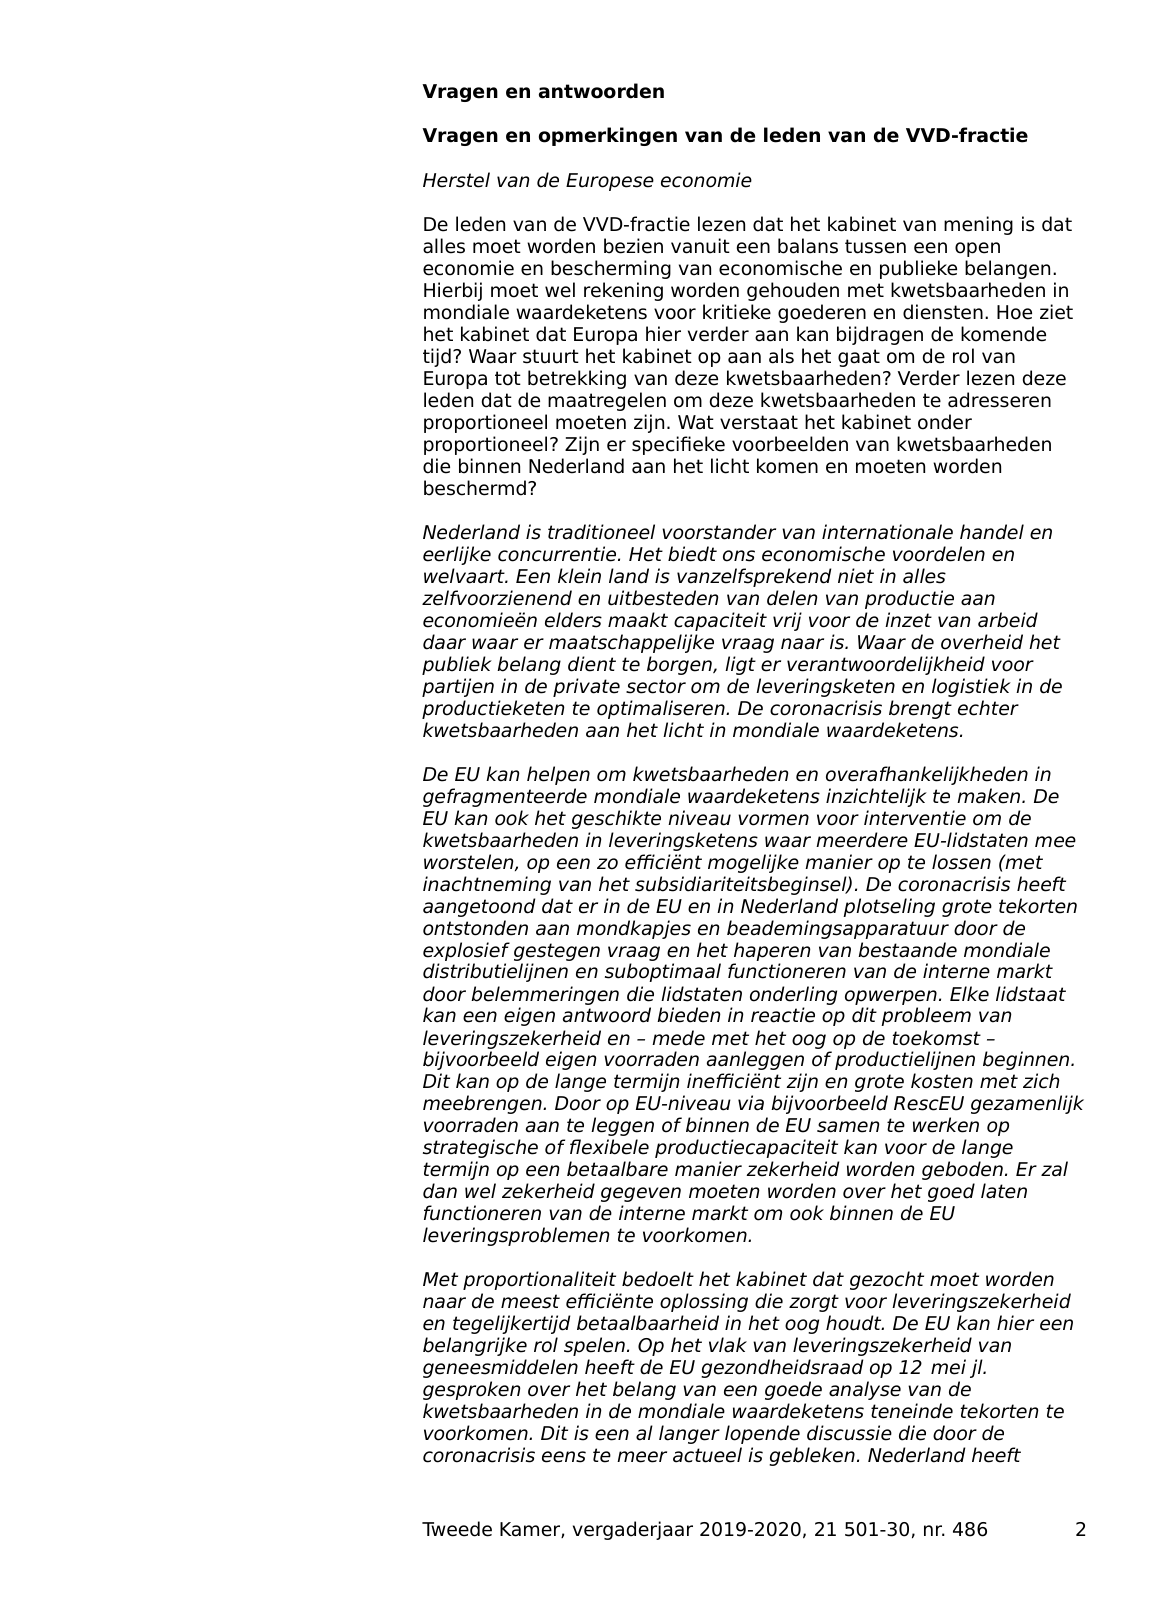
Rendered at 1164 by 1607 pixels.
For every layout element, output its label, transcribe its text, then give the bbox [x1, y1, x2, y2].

text De leden van de VVD-fractie lezen dat het kabinet van mening is dat alles moet worden bezien vanuit een balans tussen een open economie en bescherming van economische en publieke belangen. Hierbij moet wel rekening worden gehouden met kwetsbaarheden in mondiale waardeketens voor kritieke goederen en diensten. Hoe ziet het kabinet dat Europa hier verder aan kan bijdragen de komende tijd? Waar stuurt het kabinet op aan als het gaat om de rol van Europa tot betrekking van deze kwetsbaarheden? Verder lezen deze leden dat de maatregelen om deze kwetsbaarheden te adresseren proportioneel moeten zijn. Wat verstaat het kabinet onder proportioneel? Zijn er specifieke voorbeelden van kwetsbaarheden die binnen Nederland aan het licht komen en moeten worden beschermd? [422, 214, 1087, 499]
subtitle Vragen en opmerkingen van de leden van de VVD-fractie [422, 125, 1087, 147]
text Nederland is traditioneel voorstander van internationale handel en eerlijke concurrentie. Het biedt ons economische voordelen en welvaart. Een klein land is vanzelfsprekend niet in alles zelfvoorzienend en uitbesteden van delen van productie aan economieën elders maakt capaciteit vrij voor de inzet van arbeid daar waar er maatschappelijke vraag naar is. Waar de overheid het publiek belang dient te borgen, ligt er verantwoordelijkheid voor partijen in de private sector om de leveringsketen en logistiek in de productieketen te optimaliseren. De coronacrisis brengt echter kwetsbaarheden aan het licht in mondiale waardeketens. [422, 522, 1087, 741]
text De EU kan helpen om kwetsbaarheden en overafhankelijkheden in gefragmenteerde mondiale waardeketens inzichtelijk te maken. De EU kan ook het geschikte niveau vormen voor interventie om de kwetsbaarheden in leveringsketens waar meerdere EU-lidstaten mee worstelen, op een zo efficiënt mogelijke manier op te lossen (met inachtneming van het subsidiariteitsbeginsel). De coronacrisis heeft aangetoond dat er in de EU en in Nederland plotseling grote tekorten ontstonden aan mondkapjes en beademingsapparatuur door de explosief gestegen vraag en het haperen van bestaande mondiale distributielijnen en suboptimaal functioneren van de interne markt door belemmeringen die lidstaten onderling opwerpen. Elke lidstaat kan een eigen antwoord bieden in reactie op dit probleem van leveringszekerheid en – mede met het oog op de toekomst – bijvoorbeeld eigen voorraden aanleggen of productielijnen beginnen. Dit kan op de lange termijn inefficiënt zijn en grote kosten met zich meebrengen. Door op EU-niveau via bijvoorbeeld RescEU gezamenlijk voorraden aan te leggen of binnen de EU samen te werken op strategische of flexibele productiecapaciteit kan voor de lange termijn op een betaalbare manier zekerheid worden geboden. Er zal dan wel zekerheid gegeven moeten worden over het goed laten functioneren van de interne markt om ook binnen de EU leveringsproblemen te voorkomen. [422, 764, 1087, 1247]
subtitle Herstel van de Europese economie [422, 169, 1087, 192]
subtitle Vragen en antwoorden [422, 81, 1087, 103]
text Met proportionaliteit bedoelt het kabinet dat gezocht moet worden naar de meest efficiënte oplossing die zorgt voor leveringszekerheid en tegelijkertijd betaalbaarheid in het oog houdt. De EU kan hier een belangrijke rol spelen. Op het vlak van leveringszekerheid van geneesmiddelen heeft de EU gezondheidsraad op 12 mei jl. gesproken over het belang van een goede analyse van de kwetsbaarheden in de mondiale waardeketens teneinde tekorten te voorkomen. Dit is een al langer lopende discussie die door de coronacrisis eens te meer actueel is gebleken. Nederland heeft [422, 1269, 1087, 1467]
